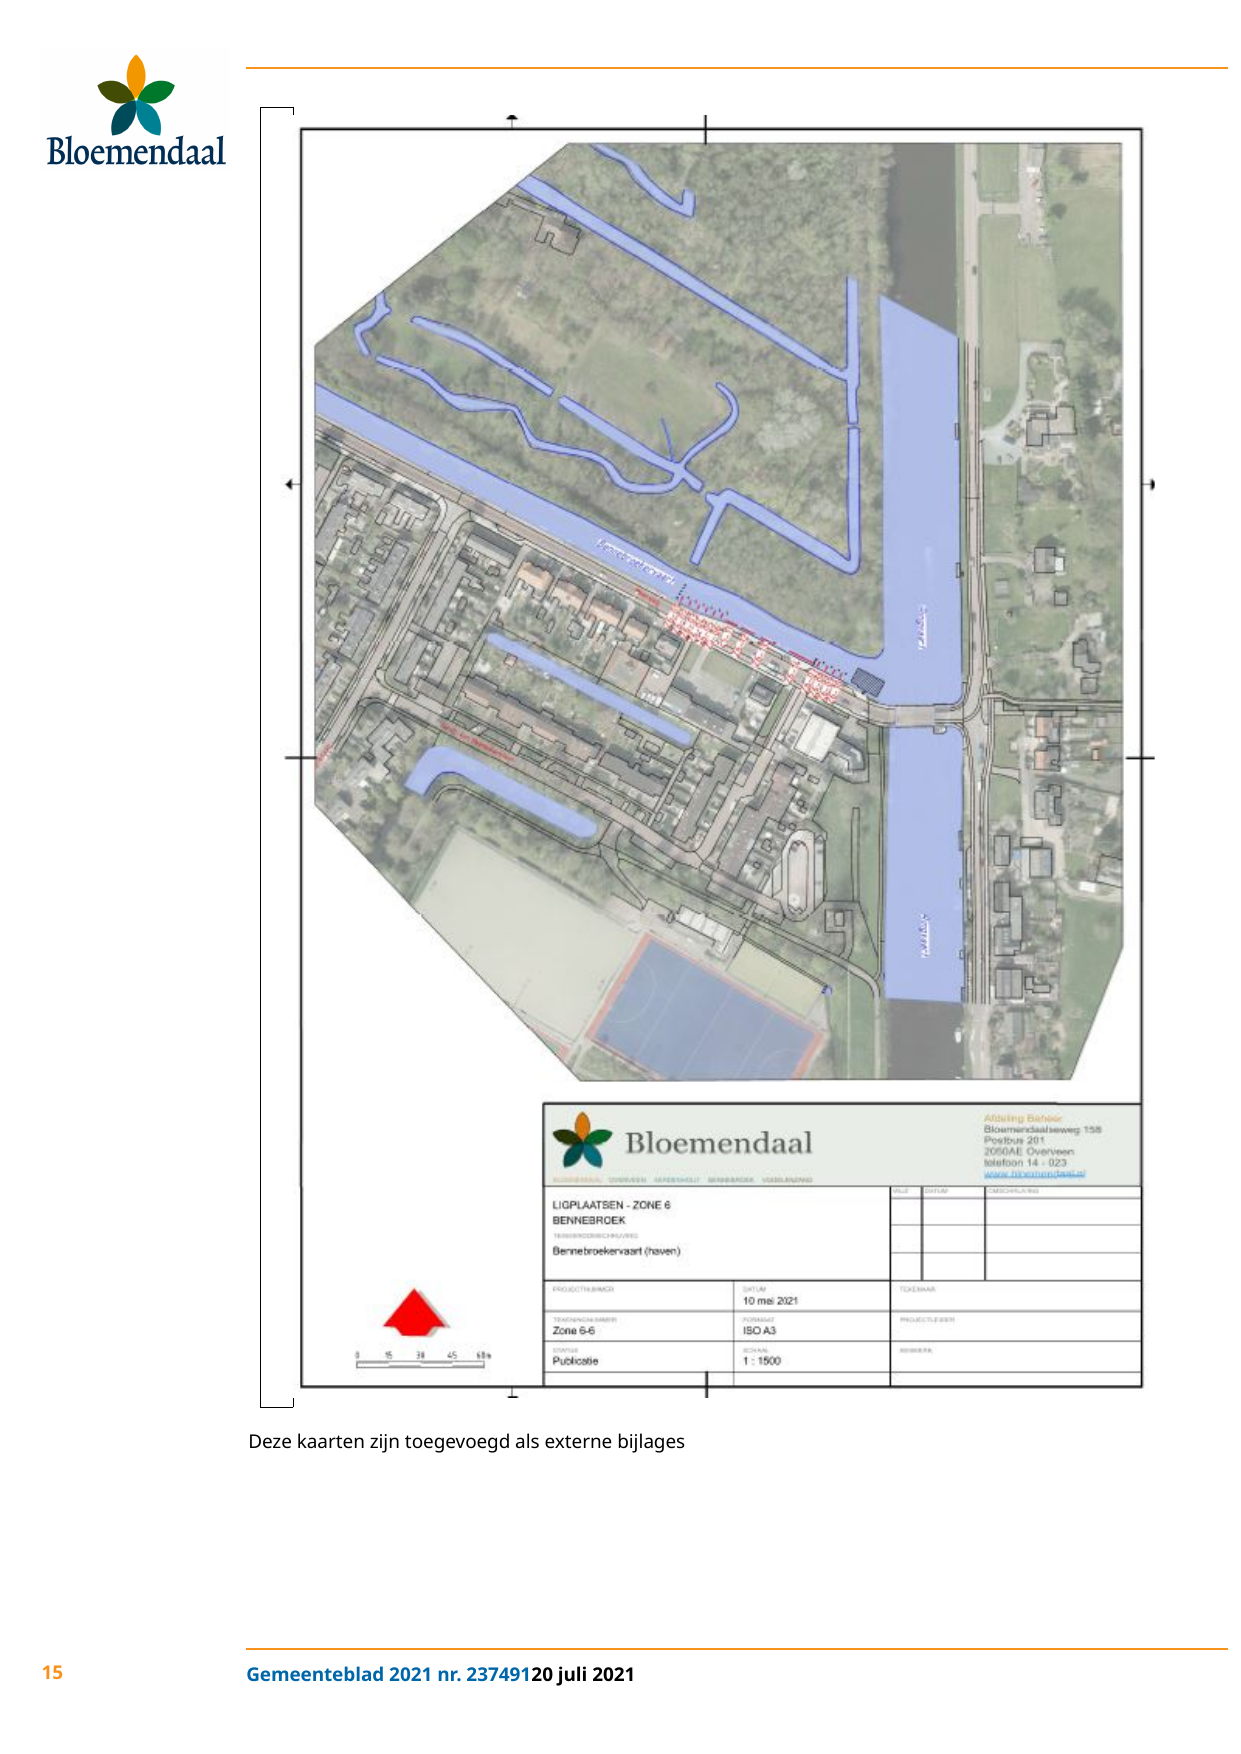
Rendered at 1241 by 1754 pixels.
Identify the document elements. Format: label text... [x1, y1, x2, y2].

text Deze kaarten zijn toegevoegd als externe bijlages [248, 1428, 1152, 1454]
picture [268, 115, 1155, 1398]
picture [41, 47, 231, 172]
